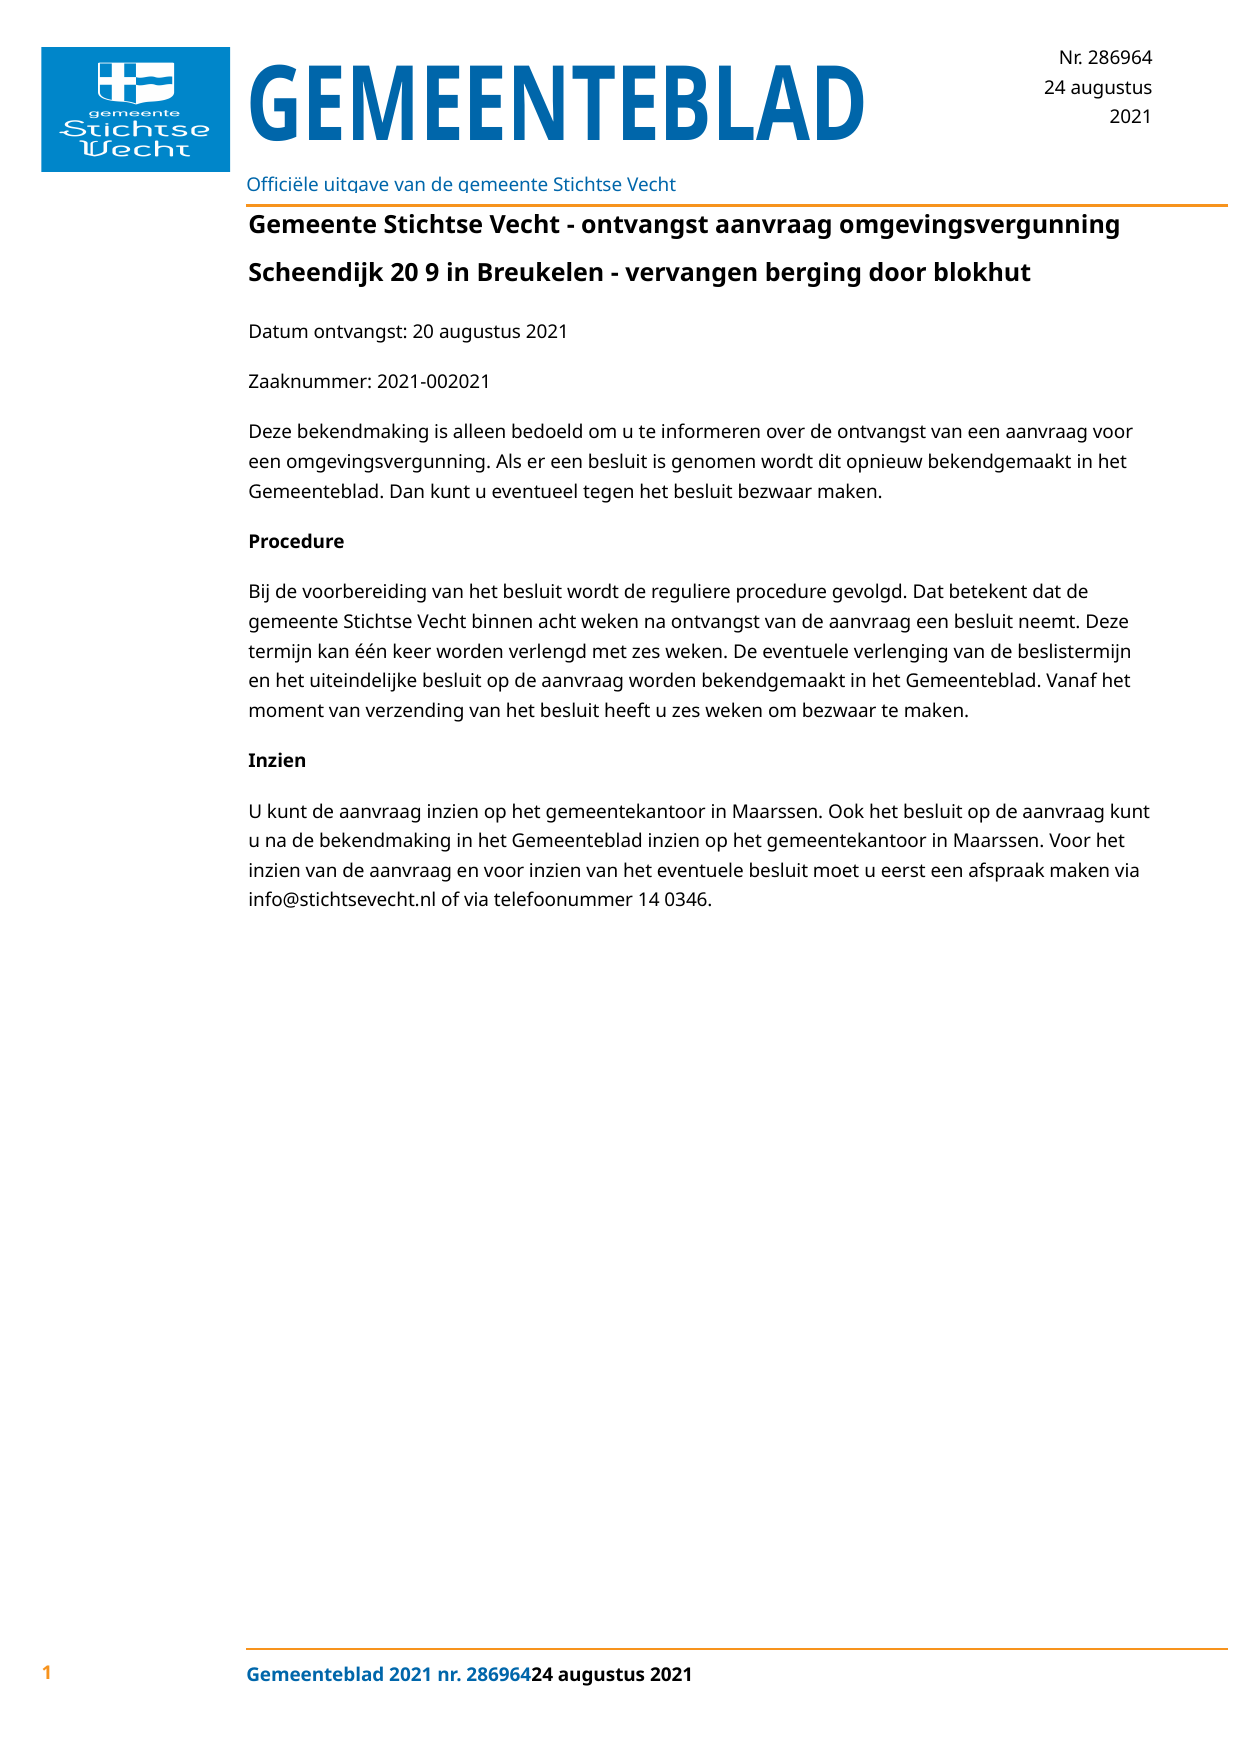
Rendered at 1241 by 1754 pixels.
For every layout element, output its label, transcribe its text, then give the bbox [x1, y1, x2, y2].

text Inzien [248, 747, 1152, 773]
picture [137, 63, 174, 103]
text Datum ontvangst: 20 augustus 2021 [248, 318, 1152, 344]
text Bij de voorbereiding van het besluit wordt de reguliere procedure gevolgd. Dat betekent dat de gemeente Stichtse Vecht binnen acht weken na ontvangst van de aanvraag een besluit neemt. Deze termijn kan één keer worden verlengd met zes weken. De eventuele verlenging van de beslistermijn en het uiteindelijke besluit op de aanvraag worden bekendgemaakt in het Gemeenteblad. Vanaf het moment van verzending van het besluit heeft u zes weken om bezwaar te maken. [248, 579, 1152, 723]
text Deze bekendmaking is alleen bedoeld om u te informeren over de ontvangst van een aanvraag voor een omgevingsvergunning. Als er een besluit is genomen wordt dit opnieuw bekendgemaakt in het Gemeenteblad. Dan kunt u eventueel tegen het besluit bezwaar maken. [248, 419, 1152, 504]
text Procedure [248, 528, 1152, 554]
picture [99, 63, 135, 101]
text Gemeente Stichtse Vecht - ontvangst aanvraag omgevingsvergunning Scheendijk 20 9 in Breukelen - vervangen berging door blokhut [248, 207, 1152, 288]
text U kunt de aanvraag inzien op het gemeentekantoor in Maarssen. Ook het besluit op de aanvraag kunt u na de bekendmaking in het Gemeenteblad inzien op het gemeentekantoor in Maarssen. Voor het inzien van de aanvraag en voor inzien van het eventuele besluit moet u eerst een afspraak maken via info@stichtsevecht.nl of via telefoonummer 14 0346. [248, 798, 1152, 912]
text Zaaknummer: 2021-002021 [248, 368, 1152, 394]
